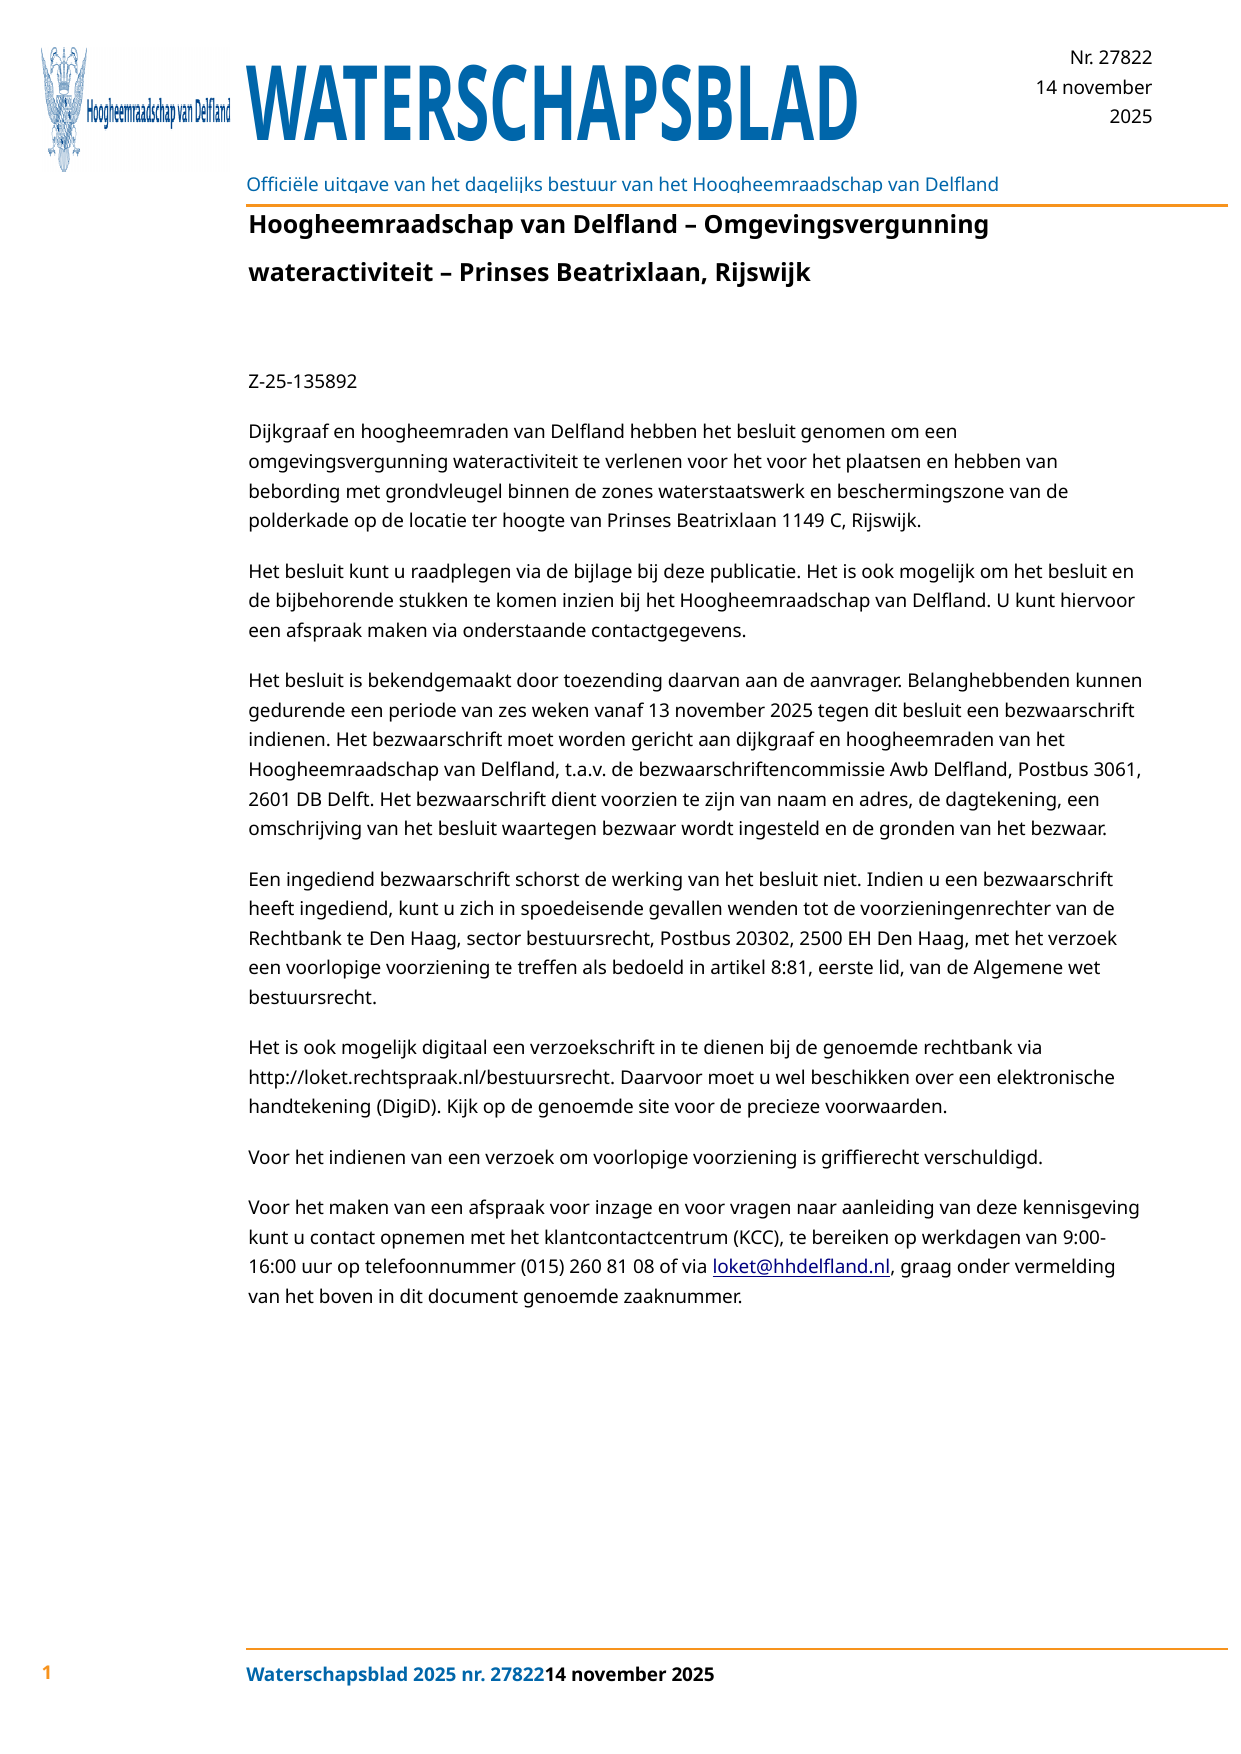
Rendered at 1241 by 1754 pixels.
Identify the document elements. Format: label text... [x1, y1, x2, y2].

text Het besluit kunt u raadplegen via de bijlage bij deze publicatie. Het is ook mogelijk om het besluit en de bijbehorende stukken te komen inzien bij het Hoogheemraadschap van Delfland. U kunt hiervoor een afspraak maken via onderstaande contactgegevens. [248, 558, 1152, 643]
text Voor het maken van een afspraak voor inzage en voor vragen naar aanleiding van deze kennisgeving kunt u contact opnemen met het klantcontactcentrum (KCC), te bereiken op werkdagen van 9:00-16:00 uur op telefoonnummer (015) 260 81 08 of via loket@hhdelfland.nl, graag onder vermelding van het boven in dit document genoemde zaaknummer. [248, 1194, 1152, 1309]
text Het is ook mogelijk digitaal een verzoekschrift in te dienen bij de genoemde rechtbank via http://loket.rechtspraak.nl/bestuursrecht. Daarvoor moet u wel beschikken over een elektronische handtekening (DigiD). Kijk op de genoemde site voor de precieze voorwaarden. [248, 1034, 1152, 1119]
text Hoogheemraadschap van Delfland – Omgevingsvergunning wateractiviteit – Prinses Beatrixlaan, Rijswijk [248, 207, 1152, 288]
text Z-25-135892 [248, 368, 1152, 394]
picture [41, 47, 231, 172]
text Voor het indienen van een verzoek om voorlopige voorziening is griffierecht verschuldigd. [248, 1144, 1152, 1170]
text Dijkgraaf en hoogheemraden van Delfland hebben het besluit genomen om een omgevingsvergunning wateractiviteit te verlenen voor het voor het plaatsen en hebben van bebording met grondvleugel binnen de zones waterstaatswerk en beschermingszone van de polderkade op de locatie ter hoogte van Prinses Beatrixlaan 1149 C, Rijswijk. [248, 419, 1152, 533]
text Een ingediend bezwaarschrift schorst de werking van het besluit niet. Indien u een bezwaarschrift heeft ingediend, kunt u zich in spoedeisende gevallen wenden tot de voorzieningenrechter van de Rechtbank te Den Haag, sector bestuursrecht, Postbus 20302, 2500 EH Den Haag, met het verzoek een voorlopige voorziening te treffen als bedoeld in artikel 8:81, eerste lid, van de Algemene wet bestuursrecht. [248, 866, 1152, 1010]
text Het besluit is bekendgemaakt door toezending daarvan aan de aanvrager. Belanghebbenden kunnen gedurende een periode van zes weken vanaf 13 november 2025 tegen dit besluit een bezwaarschrift indienen. Het bezwaarschrift moet worden gericht aan dijkgraaf en hoogheemraden van het Hoogheemraadschap van Delfland, t.a.v. de bezwaarschriftencommissie Awb Delfland, Postbus 3061, 2601 DB Delft. Het bezwaarschrift dient voorzien te zijn van naam en adres, de dagtekening, een omschrijving van het besluit waartegen bezwaar wordt ingesteld en de gronden van het bezwaar. [248, 667, 1152, 841]
